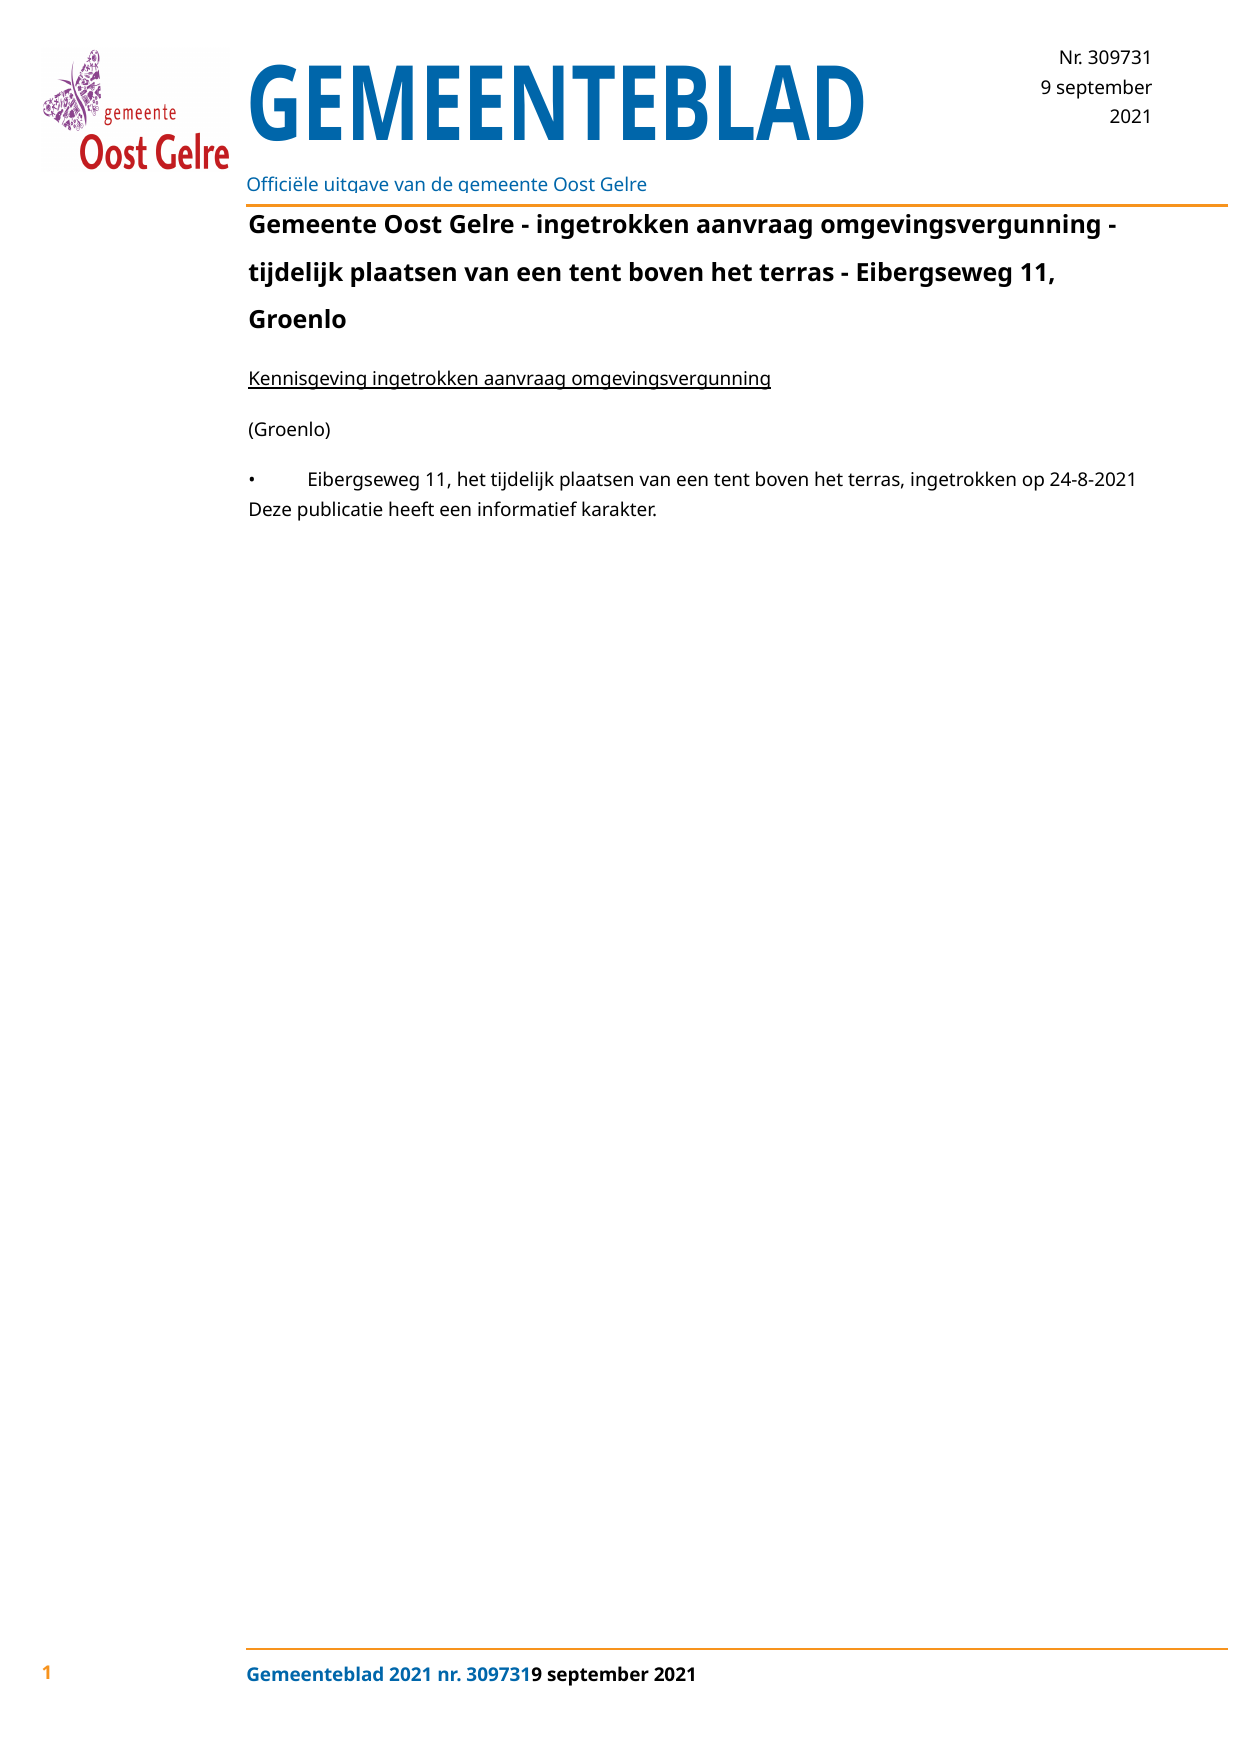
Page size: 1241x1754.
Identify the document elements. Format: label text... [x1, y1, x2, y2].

picture [41, 47, 231, 172]
text Deze publicatie heeft een informatief karakter. [248, 496, 1152, 522]
text Gemeente Oost Gelre - ingetrokken aanvraag omgevingsvergunning - tijdelijk plaatsen van een tent boven het terras - Eibergseweg 11, Groenlo [248, 207, 1152, 336]
text Kennisgeving ingetrokken aanvraag omgevingsvergunning [248, 366, 1152, 391]
text (Groenlo) [248, 416, 1152, 442]
list Eibergseweg 11, het tijdelijk plaatsen van een tent boven het terras, ingetrokken op 24-8-2021 [248, 466, 1152, 492]
